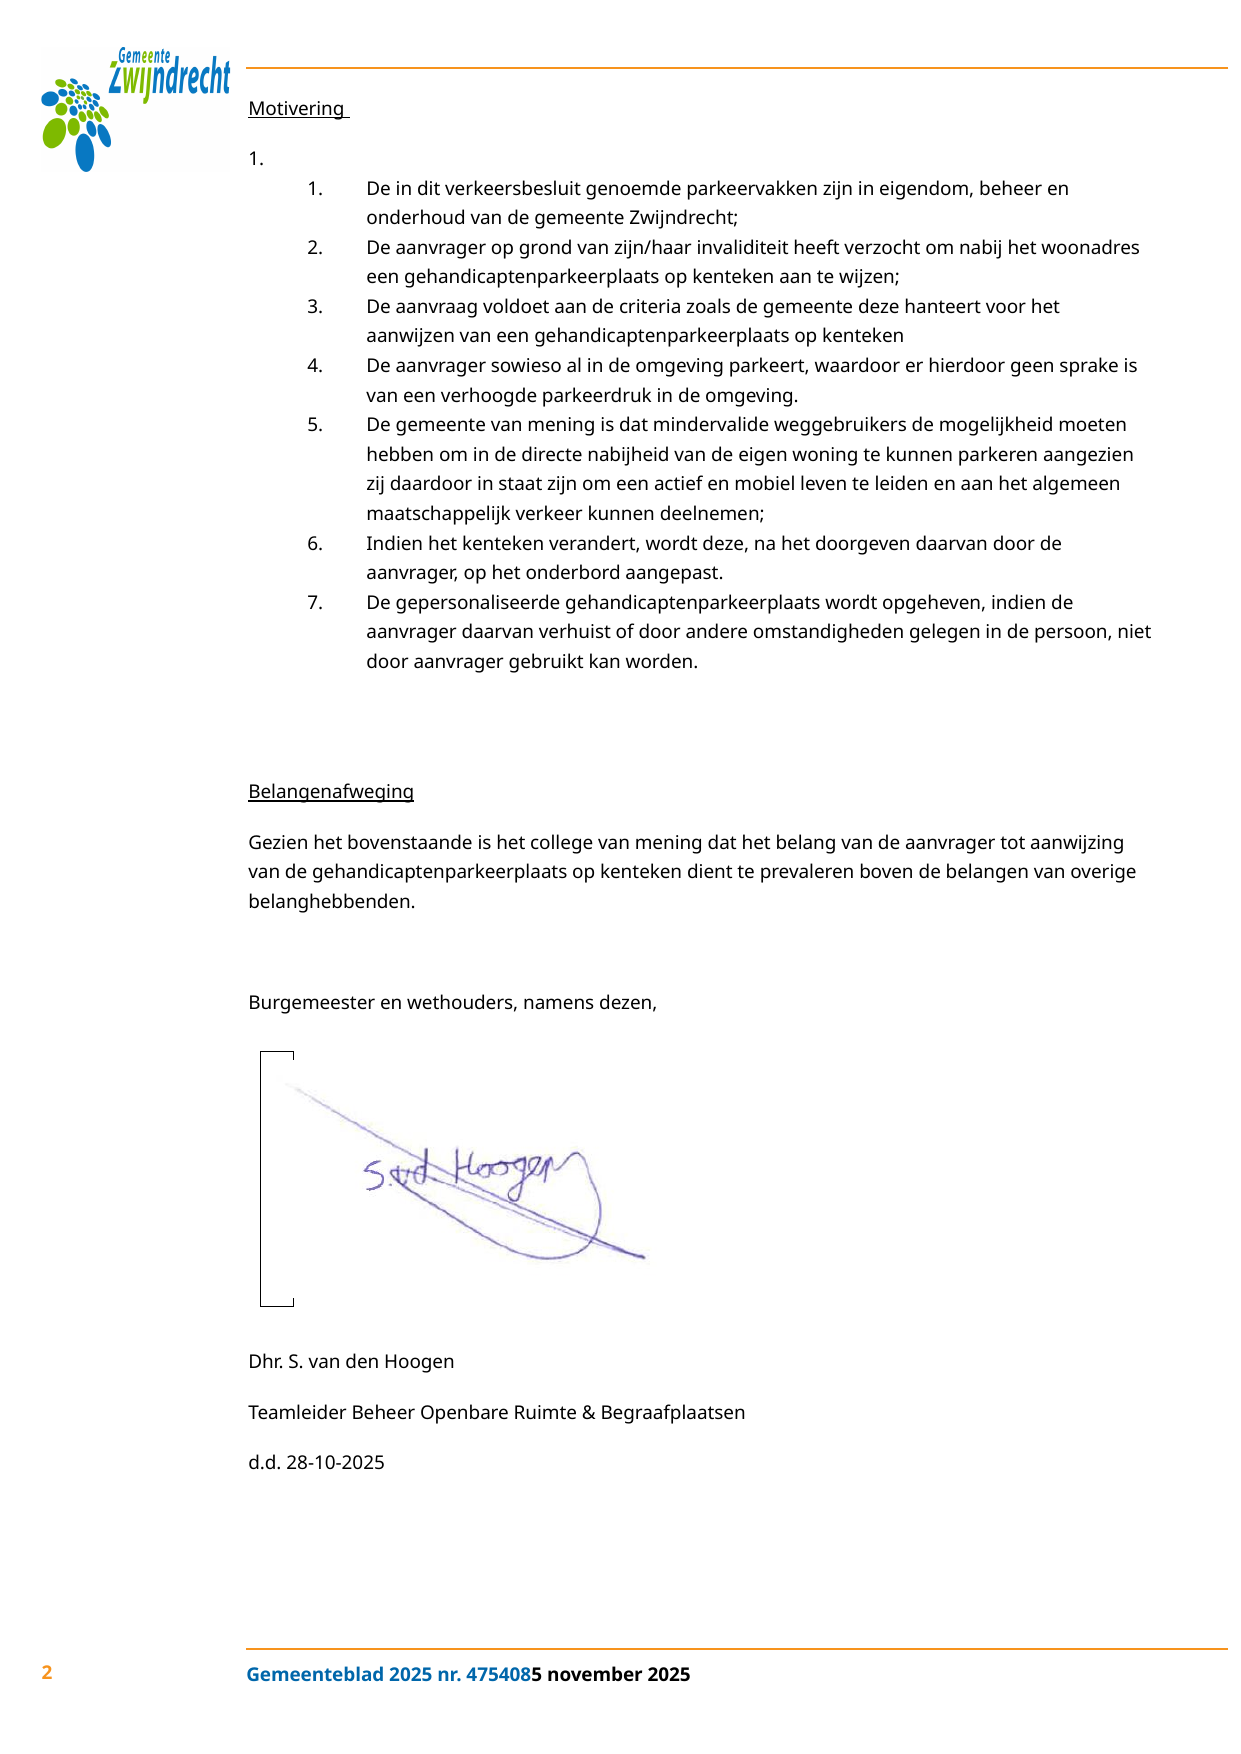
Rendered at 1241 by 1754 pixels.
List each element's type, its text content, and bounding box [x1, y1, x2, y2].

list De gepersonaliseerde gehandicaptenparkeerplaats wordt opgeheven, indien de aanvrager daarvan verhuist of door andere omstandigheden gelegen in de persoon, niet door aanvrager gebruikt kan worden. [307, 589, 1152, 674]
picture [268, 1060, 669, 1298]
list Indien het kenteken verandert, wordt deze, na het doorgeven daarvan door de aanvrager, op het onderbord aangepast. [307, 530, 1152, 585]
list De gemeente van mening is dat mindervalide weggebruikers de mogelijkheid moeten hebben om in de directe nabijheid van de eigen woning te kunnen parkeren aangezien zij daardoor in staat zijn om een actief en mobiel leven te leiden en aan het algemeen maatschappelijk verkeer kunnen deelnemen; [307, 411, 1152, 526]
text Gezien het bovenstaande is het college van mening dat het belang van de aanvrager tot aanwijzing van de gehandicaptenparkeerplaats op kenteken dient te prevaleren boven de belangen van overige belanghebbenden. [248, 829, 1152, 914]
text Burgemeester en wethouders, namens dezen, [248, 989, 1152, 1015]
text Dhr. S. van den Hoogen [248, 1349, 1152, 1374]
list De in dit verkeersbesluit genoemde parkeervakken zijn in eigendom, beheer en onderhoud van de gemeente Zwijndrecht; [307, 175, 1152, 230]
list De aanvrager sowieso al in de omgeving parkeert, waardoor er hierdoor geen sprake is van een verhoogde parkeerdruk in de omgeving. [307, 352, 1152, 408]
picture [41, 47, 231, 172]
text Teamleider Beheer Openbare Ruimte & Begraafplaatsen [248, 1399, 1152, 1425]
text Motivering [248, 95, 1152, 121]
list De aanvrager op grond van zijn/haar invaliditeit heeft verzocht om nabij het woonadres een gehandicaptenparkeerplaats op kenteken aan te wijzen; [307, 234, 1152, 289]
text d.d. 28-10-2025 [248, 1449, 1152, 1475]
text Belangenafweging [248, 778, 1152, 804]
list De aanvraag voldoet aan de criteria zoals de gemeente deze hanteert voor het aanwijzen van een gehandicaptenparkeerplaats op kenteken [307, 293, 1152, 348]
